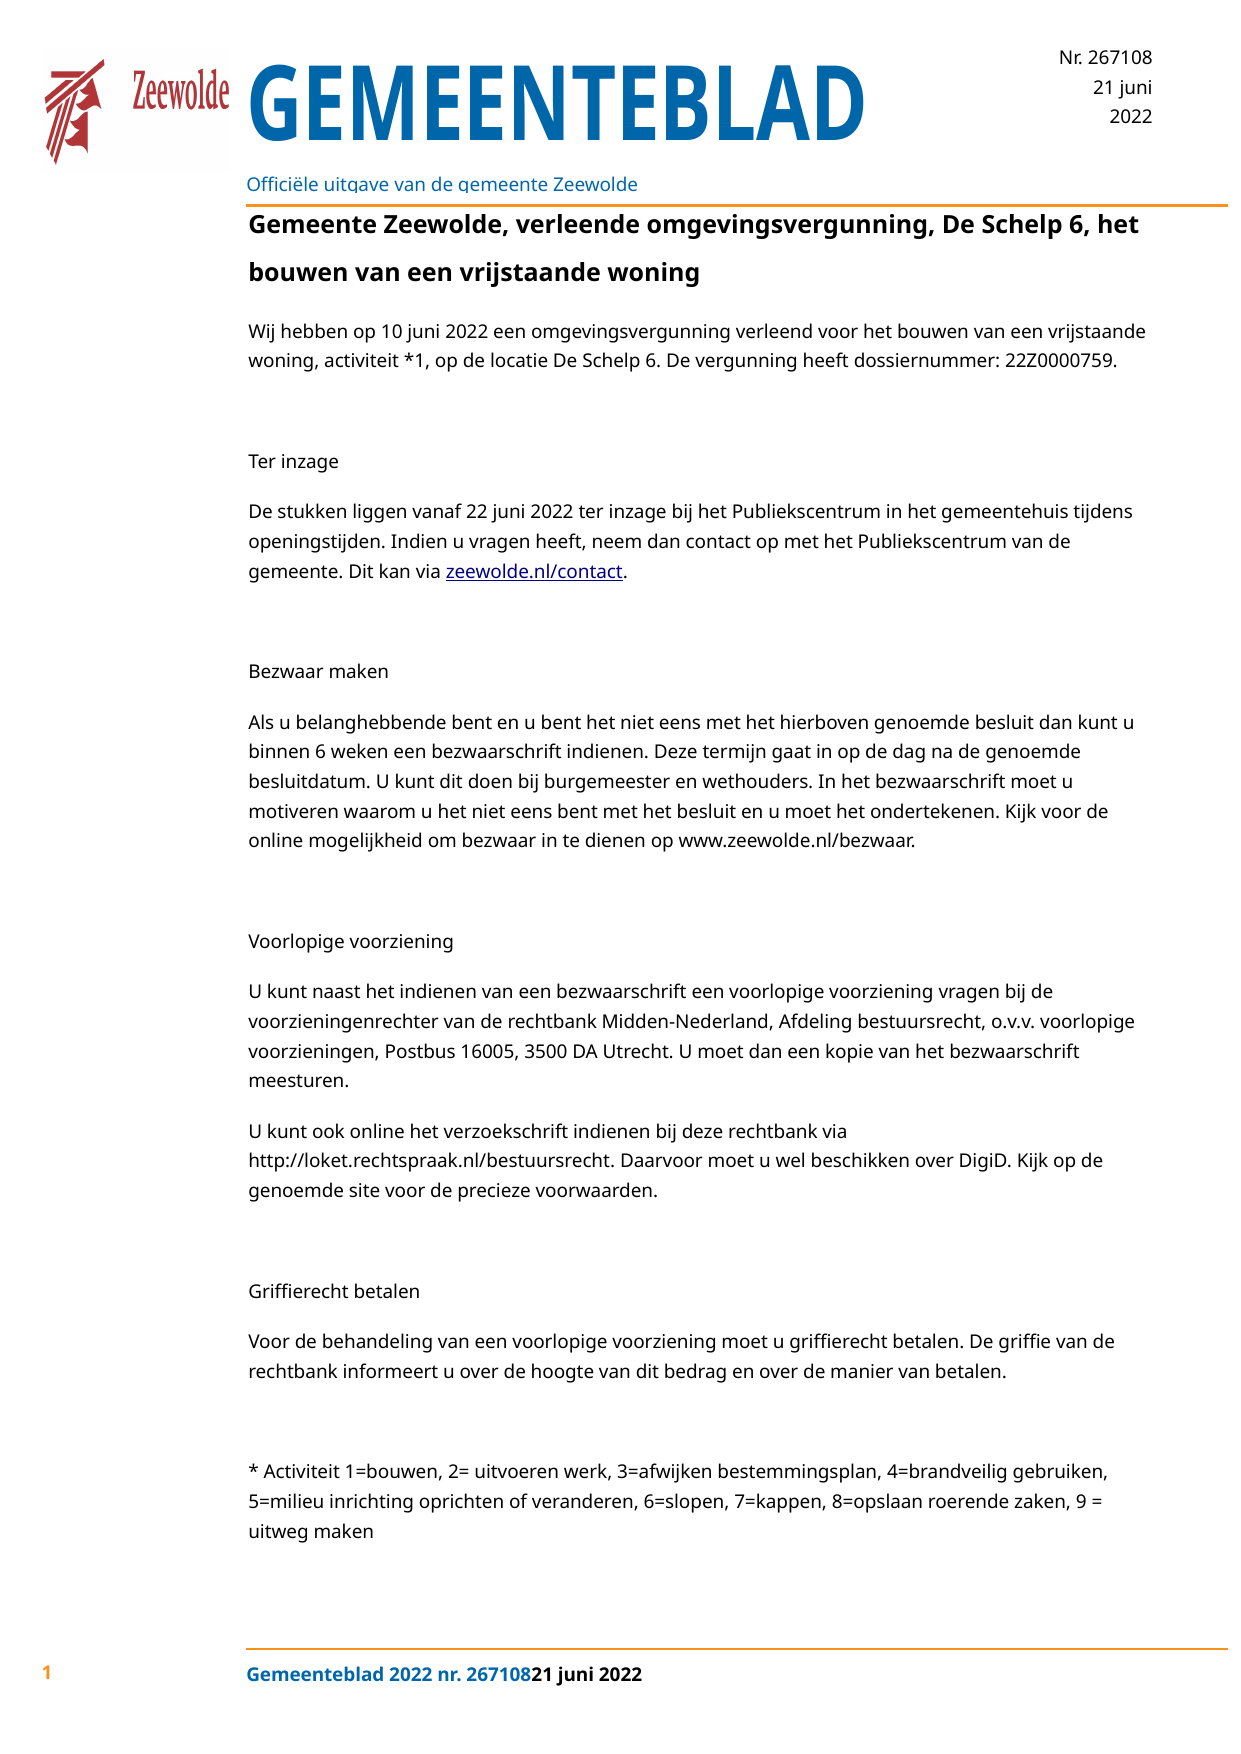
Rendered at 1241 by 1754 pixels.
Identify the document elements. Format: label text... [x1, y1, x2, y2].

picture [41, 47, 231, 172]
text Voor de behandeling van een voorlopige voorziening moet u griffierecht betalen. De griffie van de rechtbank informeert u over de hoogte van dit bedrag en over de manier van betalen. [248, 1328, 1152, 1384]
text Wij hebben op 10 juni 2022 een omgevingsvergunning verleend voor het bouwen van een vrijstaande woning, activiteit *1, op de locatie De Schelp 6. De vergunning heeft dossiernummer: 22Z0000759. [248, 318, 1152, 373]
text Bezwaar maken [248, 659, 1152, 684]
text Als u belanghebbende bent en u bent het niet eens met het hierboven genoemde besluit dan kunt u binnen 6 weken een bezwaarschrift indienen. Deze termijn gaat in op de dag na de genoemde besluitdatum. U kunt dit doen bij burgemeester en wethouders. In het bezwaarschrift moet u motiveren waarom u het niet eens bent met het besluit en u moet het ondertekenen. Kijk voor de online mogelijkheid om bezwaar in te dienen op www.zeewolde.nl/bezwaar. [248, 709, 1152, 853]
text U kunt naast het indienen van een bezwaarschrift een voorlopige voorziening vragen bij de voorzieningenrechter van de rechtbank Midden-Nederland, Afdeling bestuursrecht, o.v.v. voorlopige voorzieningen, Postbus 16005, 3500 DA Utrecht. U moet dan een kopie van het bezwaarschrift meesturen. [248, 979, 1152, 1093]
text U kunt ook online het verzoekschrift indienen bij deze rechtbank via http://loket.rechtspraak.nl/bestuursrecht. Daarvoor moet u wel beschikken over DigiD. Kijk op de genoemde site voor de precieze voorwaarden. [248, 1118, 1152, 1203]
text Ter inzage [248, 448, 1152, 474]
text Gemeente Zeewolde, verleende omgevingsvergunning, De Schelp 6, het bouwen van een vrijstaande woning [248, 207, 1152, 288]
text Voorlopige voorziening [248, 928, 1152, 954]
text De stukken liggen vanaf 22 juni 2022 ter inzage bij het Publiekscentrum in het gemeentehuis tijdens openingstijden. Indien u vragen heeft, neem dan contact op met het Publiekscentrum van de gemeente. Dit kan via zeewolde.nl/contact. [248, 499, 1152, 584]
text * Activiteit 1=bouwen, 2= uitvoeren werk, 3=afwijken bestemmingsplan, 4=brandveilig gebruiken, 5=milieu inrichting oprichten of veranderen, 6=slopen, 7=kappen, 8=opslaan roerende zaken, 9 = uitweg maken [248, 1459, 1152, 1544]
text Griffierecht betalen [248, 1278, 1152, 1304]
